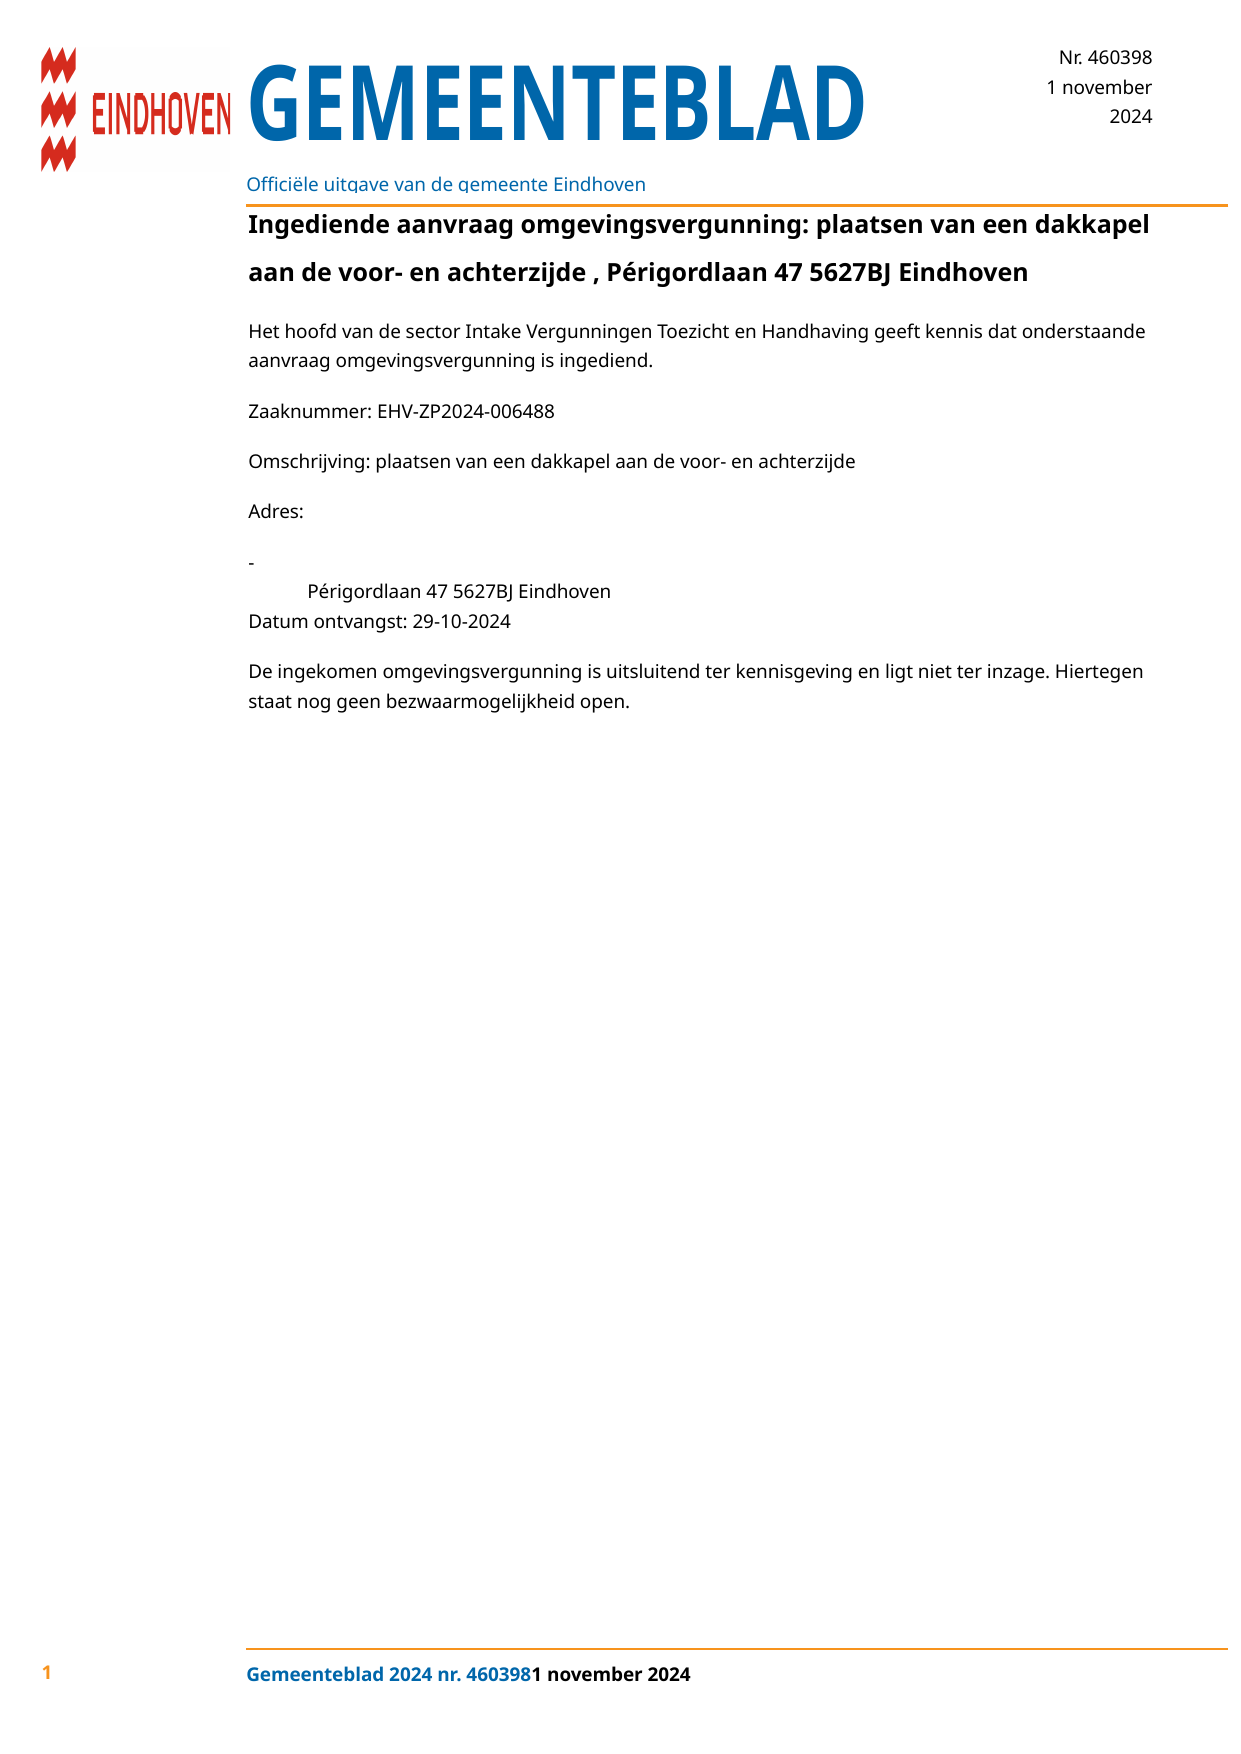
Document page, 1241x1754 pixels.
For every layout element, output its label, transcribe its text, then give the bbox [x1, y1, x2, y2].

list Périgordlaan 47 5627BJ Eindhoven [248, 579, 1152, 604]
text Adres: [248, 499, 1152, 524]
text Zaaknummer: EHV-ZP2024-006488 [248, 398, 1152, 424]
text Het hoofd van de sector Intake Vergunningen Toezicht en Handhaving geeft kennis dat onderstaande aanvraag omgevingsvergunning is ingediend. [248, 318, 1152, 373]
text De ingekomen omgevingsvergunning is uitsluitend ter kennisgeving en ligt niet ter inzage. Hiertegen staat nog geen bezwaarmogelijkheid open. [248, 659, 1152, 714]
text Ingediende aanvraag omgevingsvergunning: plaatsen van een dakkapel aan de voor- en achterzijde , Périgordlaan 47 5627BJ Eindhoven [248, 207, 1152, 288]
picture [41, 47, 231, 172]
text Omschrijving: plaatsen van een dakkapel aan de voor- en achterzijde [248, 448, 1152, 474]
text Datum ontvangst: 29-10-2024 [248, 608, 1152, 634]
